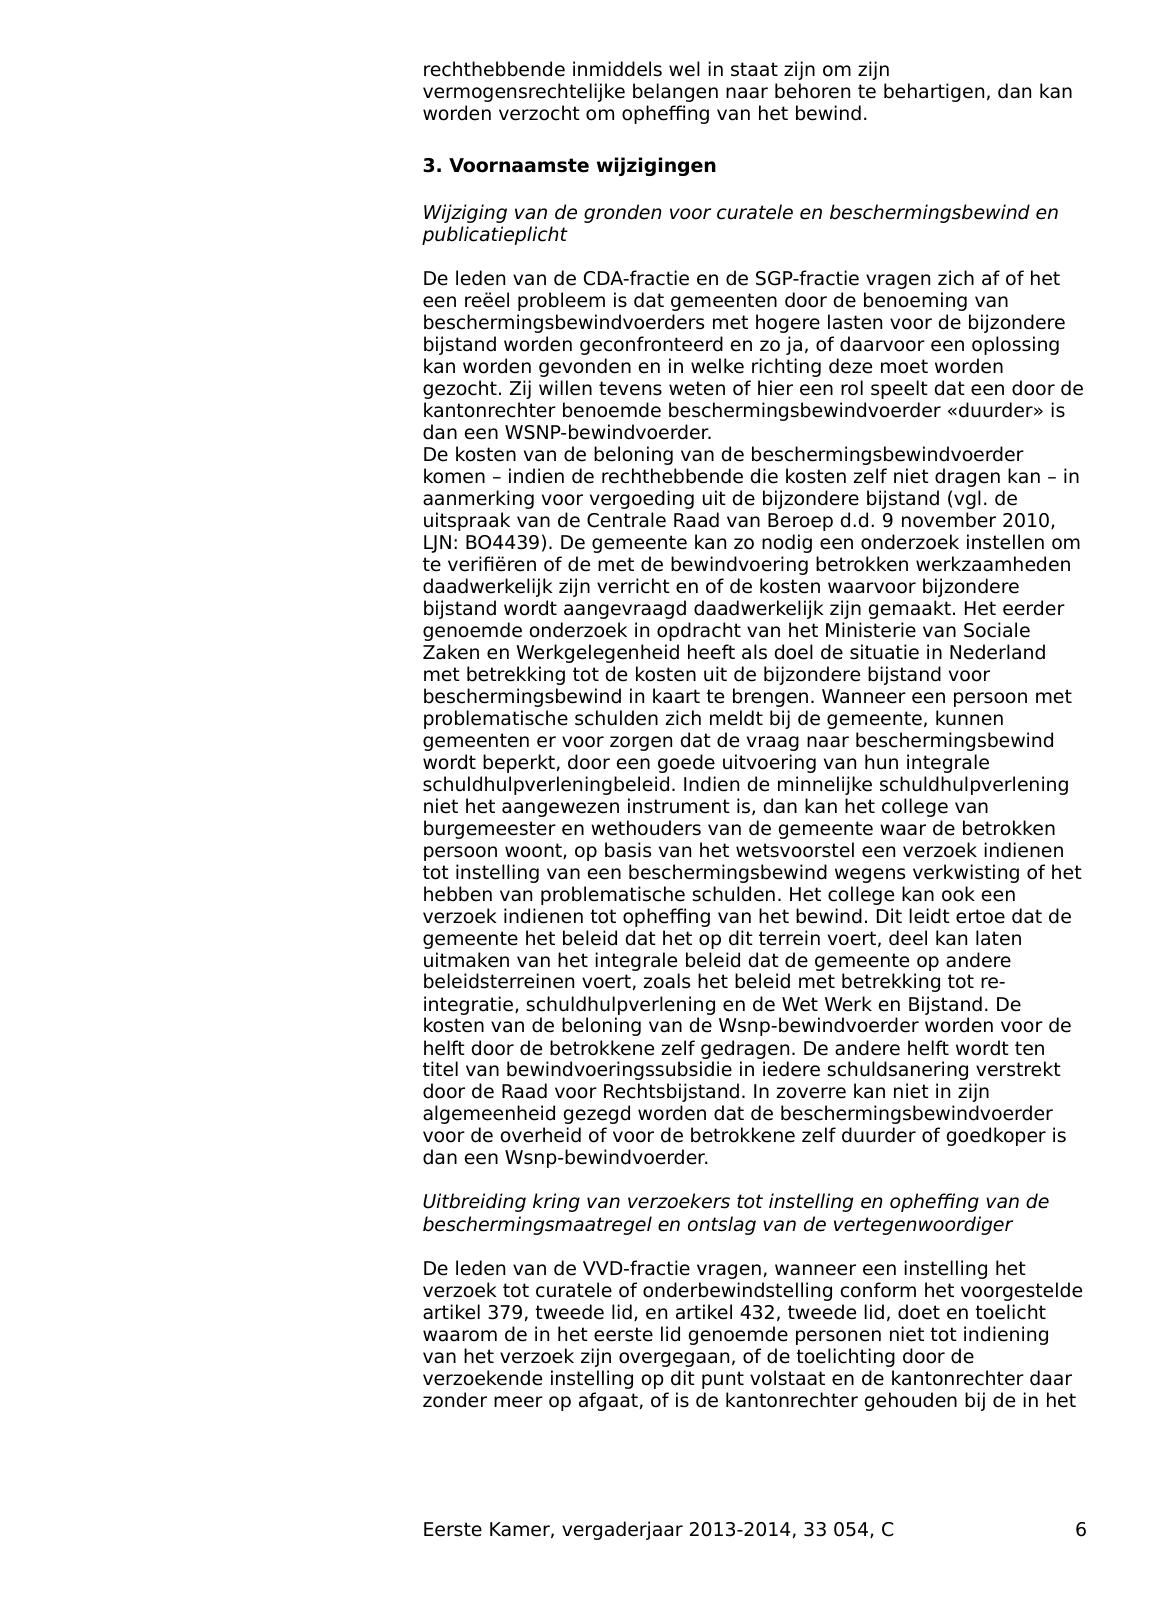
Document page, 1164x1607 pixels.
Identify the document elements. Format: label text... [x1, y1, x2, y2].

subtitle 3. Voornaamste wijzigingen [422, 155, 1087, 177]
subtitle Uitbreiding kring van verzoekers tot instelling en opheffing van de beschermingsmaatregel en ontslag van de vertegenwoordiger [422, 1191, 1087, 1235]
text De kosten van de beloning van de beschermingsbewindvoerder komen – indien de rechthebbende die kosten zelf niet dragen kan – in aanmerking voor vergoeding uit de bijzondere bijstand (vgl. de uitspraak van de Centrale Raad van Beroep d.d. 9 november 2010, LJN: BO4439). De gemeente kan zo nodig een onderzoek instellen om te verifiëren of de met de bewindvoering betrokken werkzaamheden daadwerkelijk zijn verricht en of de kosten waarvoor bijzondere bijstand wordt aangevraagd daadwerkelijk zijn gemaakt. Het eerder genoemde onderzoek in opdracht van het Ministerie van Sociale Zaken en Werkgelegenheid heeft als doel de situatie in Nederland met betrekking tot de kosten uit de bijzondere bijstand voor beschermingsbewind in kaart te brengen. Wanneer een persoon met problematische schulden zich meldt bij de gemeente, kunnen gemeenten er voor zorgen dat de vraag naar beschermingsbewind wordt beperkt, door een goede uitvoering van hun integrale schuldhulpverleningbeleid. Indien de minnelijke schuldhulpverlening niet het aangewezen instrument is, dan kan het college van burgemeester en wethouders van de gemeente waar de betrokken persoon woont, op basis van het wetsvoorstel een verzoek indienen tot instelling van een beschermingsbewind wegens verkwisting of het hebben van problematische schulden. Het college kan ook een verzoek indienen tot opheffing van het bewind. Dit leidt ertoe dat de gemeente het beleid dat het op dit terrein voert, deel kan laten uitmaken van het integrale beleid dat de gemeente op andere beleidsterreinen voert, zoals het beleid met betrekking tot re-integratie, schuldhulpverlening en de Wet Werk en Bijstand. De kosten van de beloning van de Wsnp-bewindvoerder worden voor de helft door de betrokkene zelf gedragen. De andere helft wordt ten titel van bewindvoeringssubsidie in iedere schuldsanering verstrekt door de Raad voor Rechtsbijstand. In zoverre kan niet in zijn algemeenheid gezegd worden dat de beschermingsbewindvoerder voor de overheid of voor de betrokkene zelf duurder of goedkoper is dan een Wsnp-bewindvoerder. [422, 444, 1087, 1169]
text rechthebbende inmiddels wel in staat zijn om zijn vermogensrechtelijke belangen naar behoren te behartigen, dan kan worden verzocht om opheffing van het bewind. [422, 59, 1087, 125]
text De leden van de CDA-fractie en de SGP-fractie vragen zich af of het een reëel probleem is dat gemeenten door de benoeming van beschermingsbewindvoerders met hogere lasten voor de bijzondere bijstand worden geconfronteerd en zo ja, of daarvoor een oplossing kan worden gevonden en in welke richting deze moet worden gezocht. Zij willen tevens weten of hier een rol speelt dat een door de kantonrechter benoemde beschermingsbewindvoerder «duurder» is dan een WSNP-bewindvoerder. [422, 268, 1087, 444]
text De leden van de VVD-fractie vragen, wanneer een instelling het verzoek tot curatele of onderbewindstelling conform het voorgestelde artikel 379, tweede lid, en artikel 432, tweede lid, doet en toelicht waarom de in het eerste lid genoemde personen niet tot indiening van het verzoek zijn overgegaan, of de toelichting door de verzoekende instelling op dit punt volstaat en de kantonrechter daar zonder meer op afgaat, of is de kantonrechter gehouden bij de in het [422, 1258, 1087, 1411]
subtitle Wijziging van de gronden voor curatele en beschermingsbewind en publicatieplicht [422, 202, 1087, 246]
